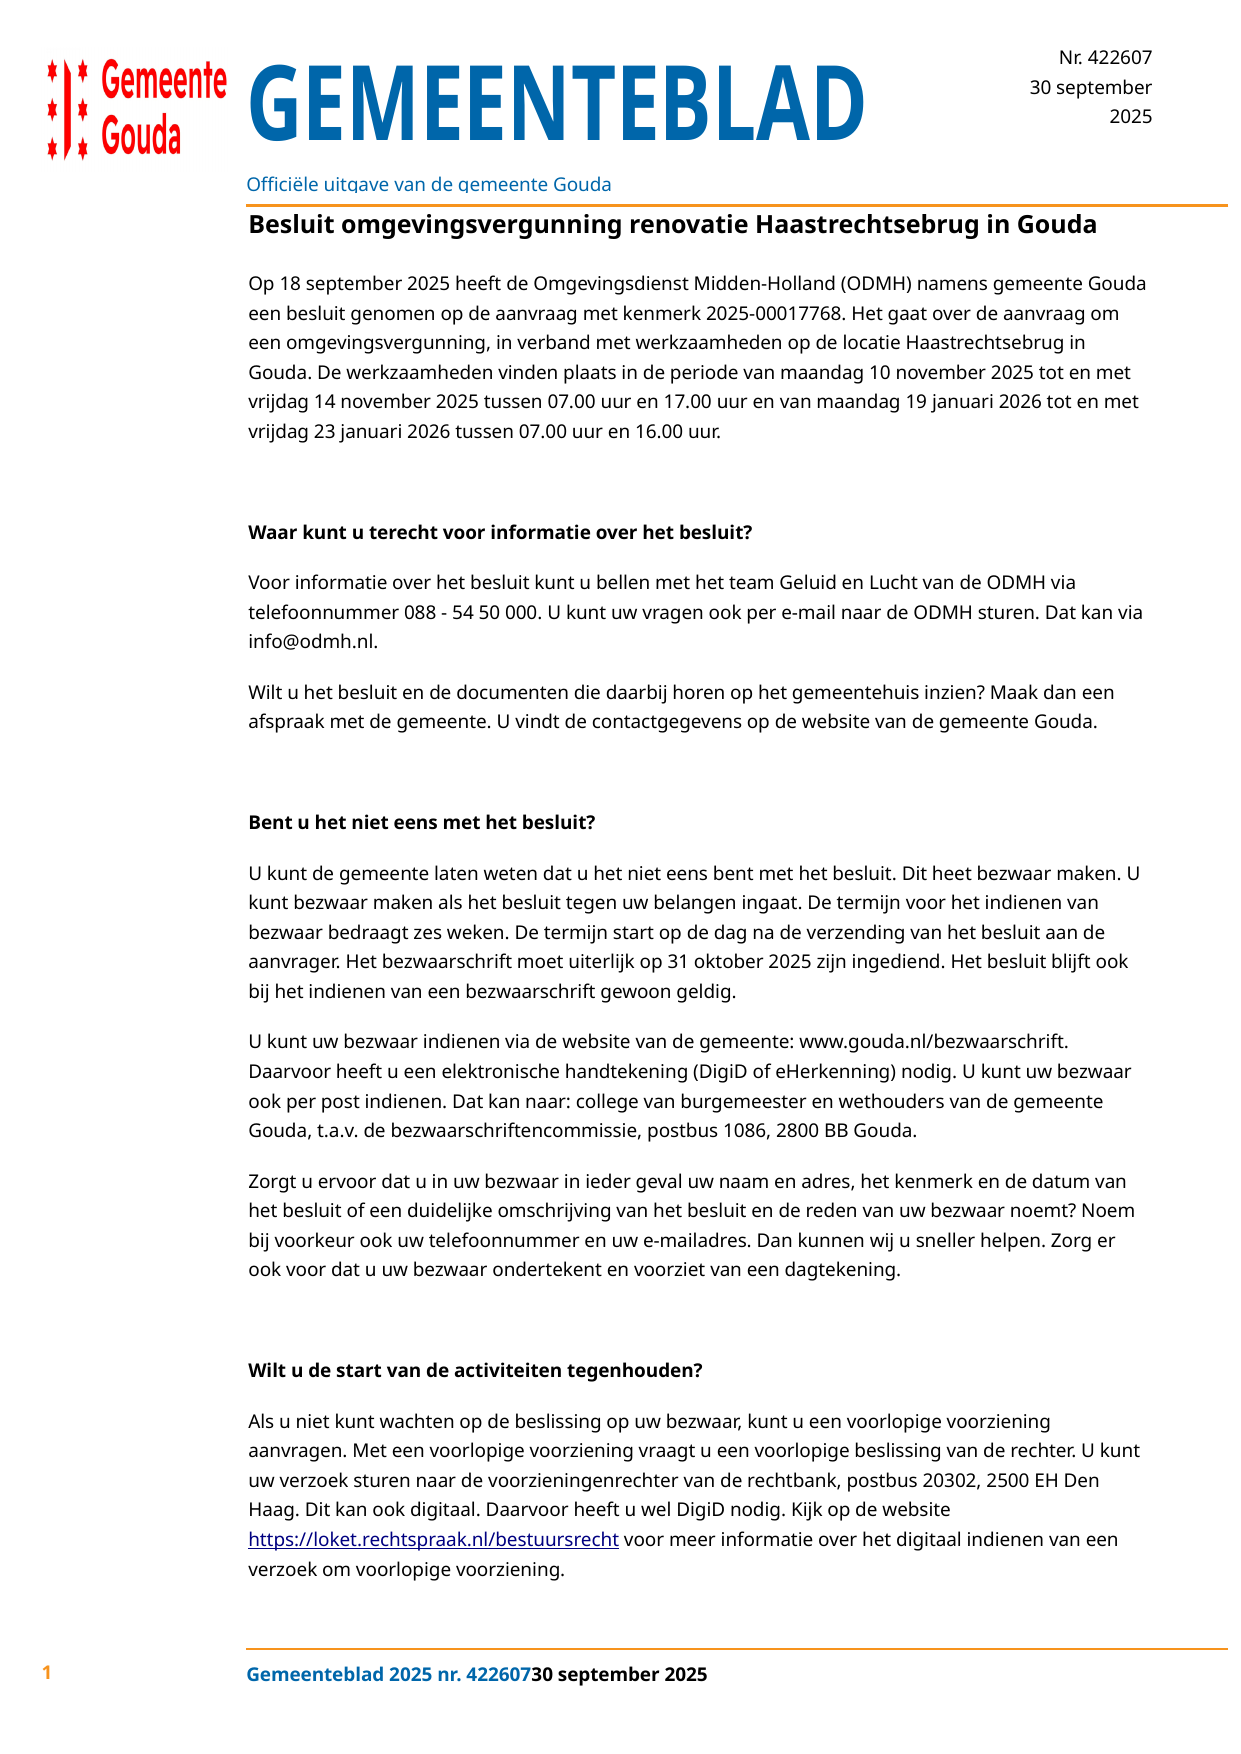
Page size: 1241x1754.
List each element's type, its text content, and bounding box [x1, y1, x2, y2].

text Waar kunt u terecht voor informatie over het besluit? [248, 519, 1152, 545]
text Voor informatie over het besluit kunt u bellen met het team Geluid en Lucht van de ODMH via telefoonnummer 088 - 54 50 000. U kunt uw vragen ook per e-mail naar de ODMH sturen. Dat kan via info@odmh.nl. [248, 569, 1152, 654]
text Bent u het niet eens met het besluit? [248, 809, 1152, 835]
text U kunt de gemeente laten weten dat u het niet eens bent met het besluit. Dit heet bezwaar maken. U kunt bezwaar maken als het besluit tegen uw belangen ingaat. De termijn voor het indienen van bezwaar bedraagt zes weken. De termijn start op de dag na de verzending van het besluit aan de aanvrager. Het bezwaarschrift moet uiterlijk op 31 oktober 2025 zijn ingediend. Het besluit blijft ook bij het indienen van een bezwaarschrift gewoon geldig. [248, 860, 1152, 1004]
text Besluit omgevingsvergunning renovatie Haastrechtsebrug in Gouda [248, 207, 1152, 241]
text Wilt u het besluit en de documenten die daarbij horen op het gemeentehuis inzien? Maak dan een afspraak met de gemeente. U vindt de contactgegevens op de website van de gemeente Gouda. [248, 679, 1152, 734]
text Als u niet kunt wachten op de beslissing op uw bezwaar, kunt u een voorlopige voorziening aanvragen. Met een voorlopige voorziening vraagt u een voorlopige beslissing van de rechter. U kunt uw verzoek sturen naar de voorzieningenrechter van de rechtbank, postbus 20302, 2500 EH Den Haag. Dit kan ook digitaal. Daarvoor heeft u wel DigiD nodig. Kijk op de website https://loket.rechtspraak.nl/bestuursrecht voor meer informatie over het digitaal indienen van een verzoek om voorlopige voorziening. [248, 1408, 1152, 1581]
text Wilt u de start van de activiteiten tegenhouden? [248, 1357, 1152, 1383]
text Op 18 september 2025 heeft de Omgevingsdienst Midden-Holland (ODMH) namens gemeente Gouda een besluit genomen op de aanvraag met kenmerk 2025-00017768. Het gaat over de aanvraag om een omgevingsvergunning, in verband met werkzaamheden op de locatie Haastrechtsebrug in Gouda. De werkzaamheden vinden plaats in de periode van maandag 10 november 2025 tot en met vrijdag 14 november 2025 tussen 07.00 uur en 17.00 uur en van maandag 19 januari 2026 tot en met vrijdag 23 januari 2026 tussen 07.00 uur en 16.00 uur. [248, 270, 1152, 444]
picture [41, 47, 231, 172]
text U kunt uw bezwaar indienen via de website van de gemeente: www.gouda.nl/bezwaarschrift. Daarvoor heeft u een elektronische handtekening (DigiD of eHerkenning) nodig. U kunt uw bezwaar ook per post indienen. Dat kan naar: college van burgemeester en wethouders van de gemeente Gouda, t.a.v. de bezwaarschriftencommissie, postbus 1086, 2800 BB Gouda. [248, 1029, 1152, 1143]
text Zorgt u ervoor dat u in uw bezwaar in ieder geval uw naam en adres, het kenmerk en de datum van het besluit of een duidelijke omschrijving van het besluit en de reden van uw bezwaar noemt? Noem bij voorkeur ook uw telefoonnummer en uw e-mailadres. Dan kunnen wij u sneller helpen. Zorg er ook voor dat u uw bezwaar ondertekent en voorziet van een dagtekening. [248, 1168, 1152, 1282]
